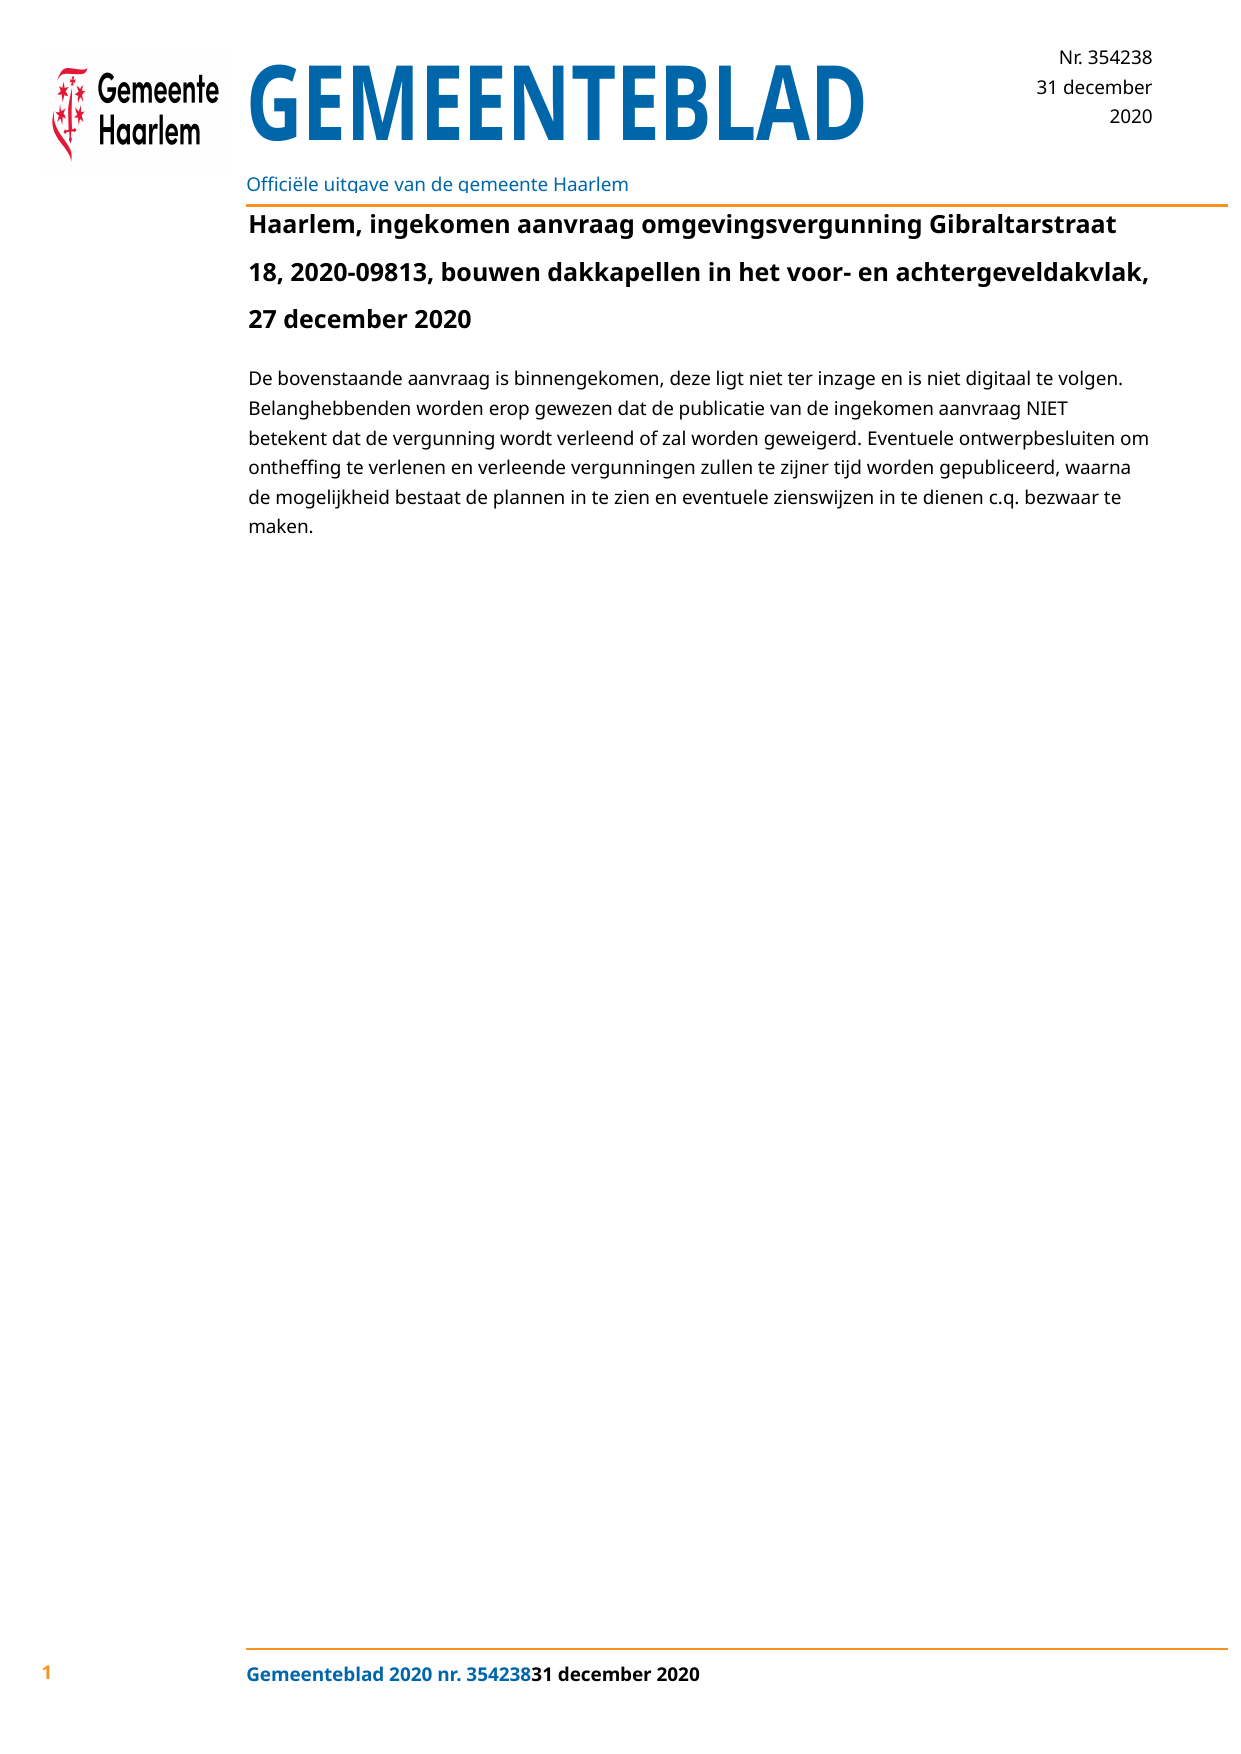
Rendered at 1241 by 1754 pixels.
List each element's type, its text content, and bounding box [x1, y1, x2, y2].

text De bovenstaande aanvraag is binnengekomen, deze ligt niet ter inzage en is niet digitaal te volgen. Belanghebbenden worden erop gewezen dat de publicatie van de ingekomen aanvraag NIET betekent dat de vergunning wordt verleend of zal worden geweigerd. Eventuele ontwerpbesluiten om ontheffing te verlenen en verleende vergunningen zullen te zijner tijd worden gepubliceerd, waarna de mogelijkheid bestaat de plannen in te zien en eventuele zienswijzen in te dienen c.q. bezwaar te maken. [248, 366, 1152, 539]
text Haarlem, ingekomen aanvraag omgevingsvergunning Gibraltarstraat 18, 2020-09813, bouwen dakkapellen in het voor- en achtergeveldakvlak, 27 december 2020 [248, 207, 1152, 336]
picture [41, 47, 231, 172]
